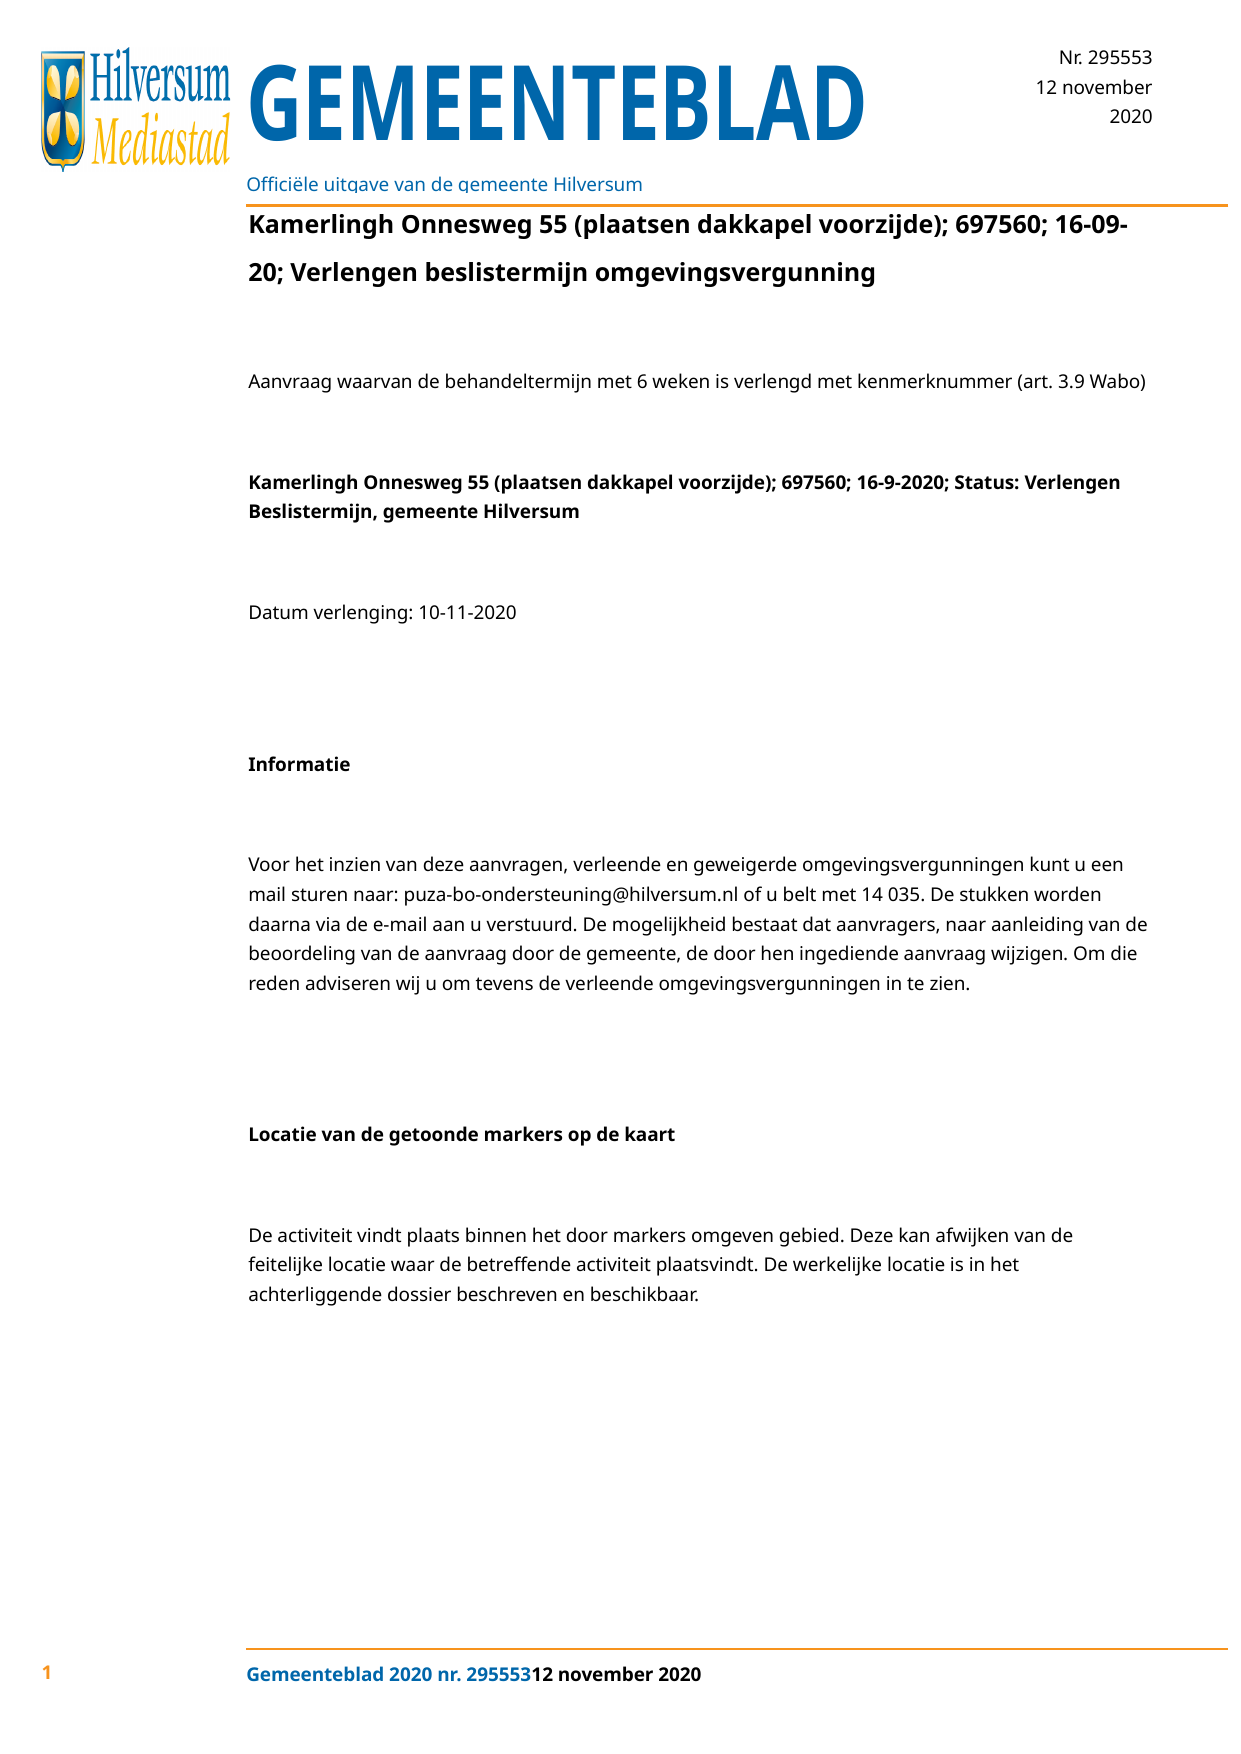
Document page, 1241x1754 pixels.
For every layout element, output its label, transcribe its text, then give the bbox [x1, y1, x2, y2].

picture [41, 47, 231, 172]
text Kamerlingh Onnesweg 55 (plaatsen dakkapel voorzijde); 697560; 16-09-20; Verlengen beslistermijn omgevingsvergunning [248, 207, 1152, 288]
text Kamerlingh Onnesweg 55 (plaatsen dakkapel voorzijde); 697560; 16-9-2020; Status: Verlengen Beslistermijn, gemeente Hilversum [248, 469, 1152, 524]
text Voor het inzien van deze aanvragen, verleende en geweigerde omgevingsvergunningen kunt u een mail sturen naar: puza-bo-ondersteuning@hilversum.nl of u belt met 14 035. De stukken worden daarna via de e-mail aan u verstuurd. De mogelijkheid bestaat dat aanvragers, naar aanleiding van de beoordeling van de aanvraag door de gemeente, de door hen ingediende aanvraag wijzigen. Om die reden adviseren wij u om tevens de verleende omgevingsvergunningen in te zien. [248, 852, 1152, 996]
text Informatie [248, 751, 1152, 777]
text De activiteit vindt plaats binnen het door markers omgeven gebied. Deze kan afwijken van de feitelijke locatie waar de betreffende activiteit plaatsvindt. De werkelijke locatie is in het achterliggende dossier beschreven en beschikbaar. [248, 1222, 1152, 1307]
text Locatie van de getoonde markers op de kaart [248, 1121, 1152, 1147]
text Datum verlenging: 10-11-2020 [248, 599, 1152, 625]
text Aanvraag waarvan de behandeltermijn met 6 weken is verlengd met kenmerknummer (art. 3.9 Wabo) [248, 368, 1152, 394]
